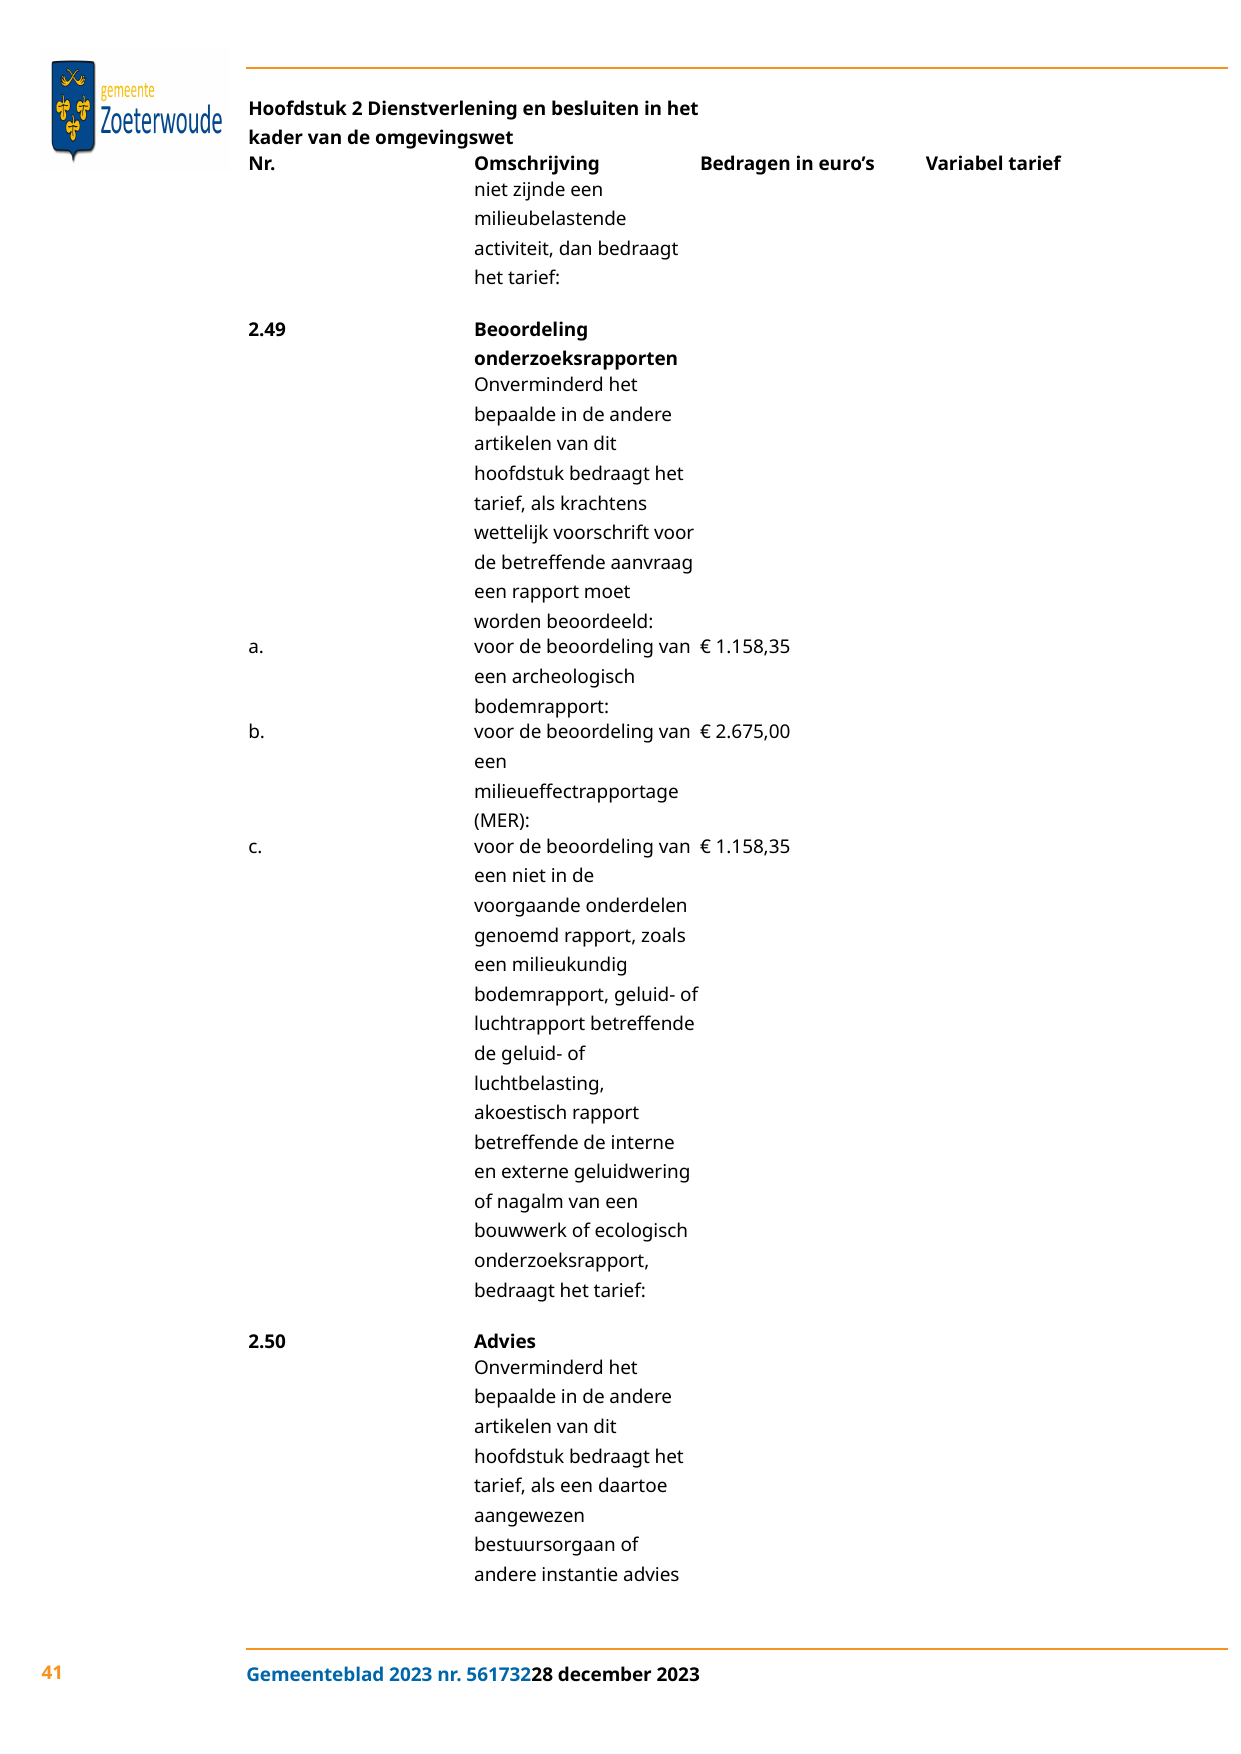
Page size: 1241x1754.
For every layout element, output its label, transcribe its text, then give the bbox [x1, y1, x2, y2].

table_cell [248, 176, 474, 290]
table_cell [248, 1303, 474, 1328]
table_cell [926, 1328, 1152, 1354]
table_header [926, 95, 1152, 150]
table_cell [926, 833, 1152, 1303]
table_cell c. [248, 833, 474, 1303]
table_cell Variabel tarief [926, 150, 1152, 176]
table_cell [926, 371, 1152, 634]
table_cell a. [248, 634, 474, 719]
table_cell [700, 1354, 926, 1587]
table_header Hoofdstuk 2 Dienstverlening en besluiten in het kader van de omgevingswet [248, 95, 700, 150]
table_cell [248, 1354, 474, 1587]
table_cell [248, 290, 474, 316]
table_cell voor de beoordeling van een archeologisch bodemrapport: [474, 634, 700, 719]
table_cell [700, 316, 926, 371]
table_cell € 1.158,35 [700, 634, 926, 719]
table_cell Advies [474, 1328, 700, 1354]
table_cell [926, 719, 1152, 833]
table_cell [474, 1303, 926, 1328]
table_cell € 2.675,00 [700, 719, 926, 833]
table_cell [248, 371, 474, 634]
table_cell 2.50 [248, 1328, 474, 1354]
table_cell € 1.158,35 [700, 833, 926, 1303]
table_cell Onverminderd het bepaalde in de andere artikelen van dit hoofdstuk bedraagt het tarief, als krachtens wettelijk voorschrift voor de betreffende aanvraag een rapport moet worden beoordeeld: [474, 371, 700, 634]
table_cell [926, 176, 1152, 290]
table_cell [474, 290, 926, 316]
table_cell [700, 371, 926, 634]
table_cell Nr. [248, 150, 474, 176]
table_cell Beoordeling onderzoeksrapporten [474, 316, 700, 371]
picture [41, 47, 231, 172]
table_cell [700, 176, 926, 290]
table_cell niet zijnde een milieubelastende activiteit, dan bedraagt het tarief: [474, 176, 700, 290]
table_cell [700, 1328, 926, 1354]
table_cell [926, 1354, 1152, 1587]
table_cell [926, 1303, 1152, 1328]
table_cell Onverminderd het bepaalde in de andere artikelen van dit hoofdstuk bedraagt het tarief, als een daartoe aangewezen bestuursorgaan of andere instantie advies [474, 1354, 700, 1587]
table_cell Bedragen in euro’s [700, 150, 926, 176]
table_cell Omschrijving [474, 150, 700, 176]
table_cell [926, 634, 1152, 719]
table_cell voor de beoordeling van een niet in de voorgaande onderdelen genoemd rapport, zoals een milieukundig bodemrapport, geluid- of luchtrapport betreffende de geluid- of luchtbelasting, akoestisch rapport betreffende de interne en externe geluidwering of nagalm van een bouwwerk of ecologisch onderzoeksrapport, bedraagt het tarief: [474, 833, 700, 1303]
table_cell 2.49 [248, 316, 474, 371]
table_cell [926, 290, 1152, 316]
table_header [700, 95, 926, 150]
table_cell voor de beoordeling van een milieueffectrapportage (MER): [474, 719, 700, 833]
table_cell b. [248, 719, 474, 833]
table_cell [926, 316, 1152, 371]
